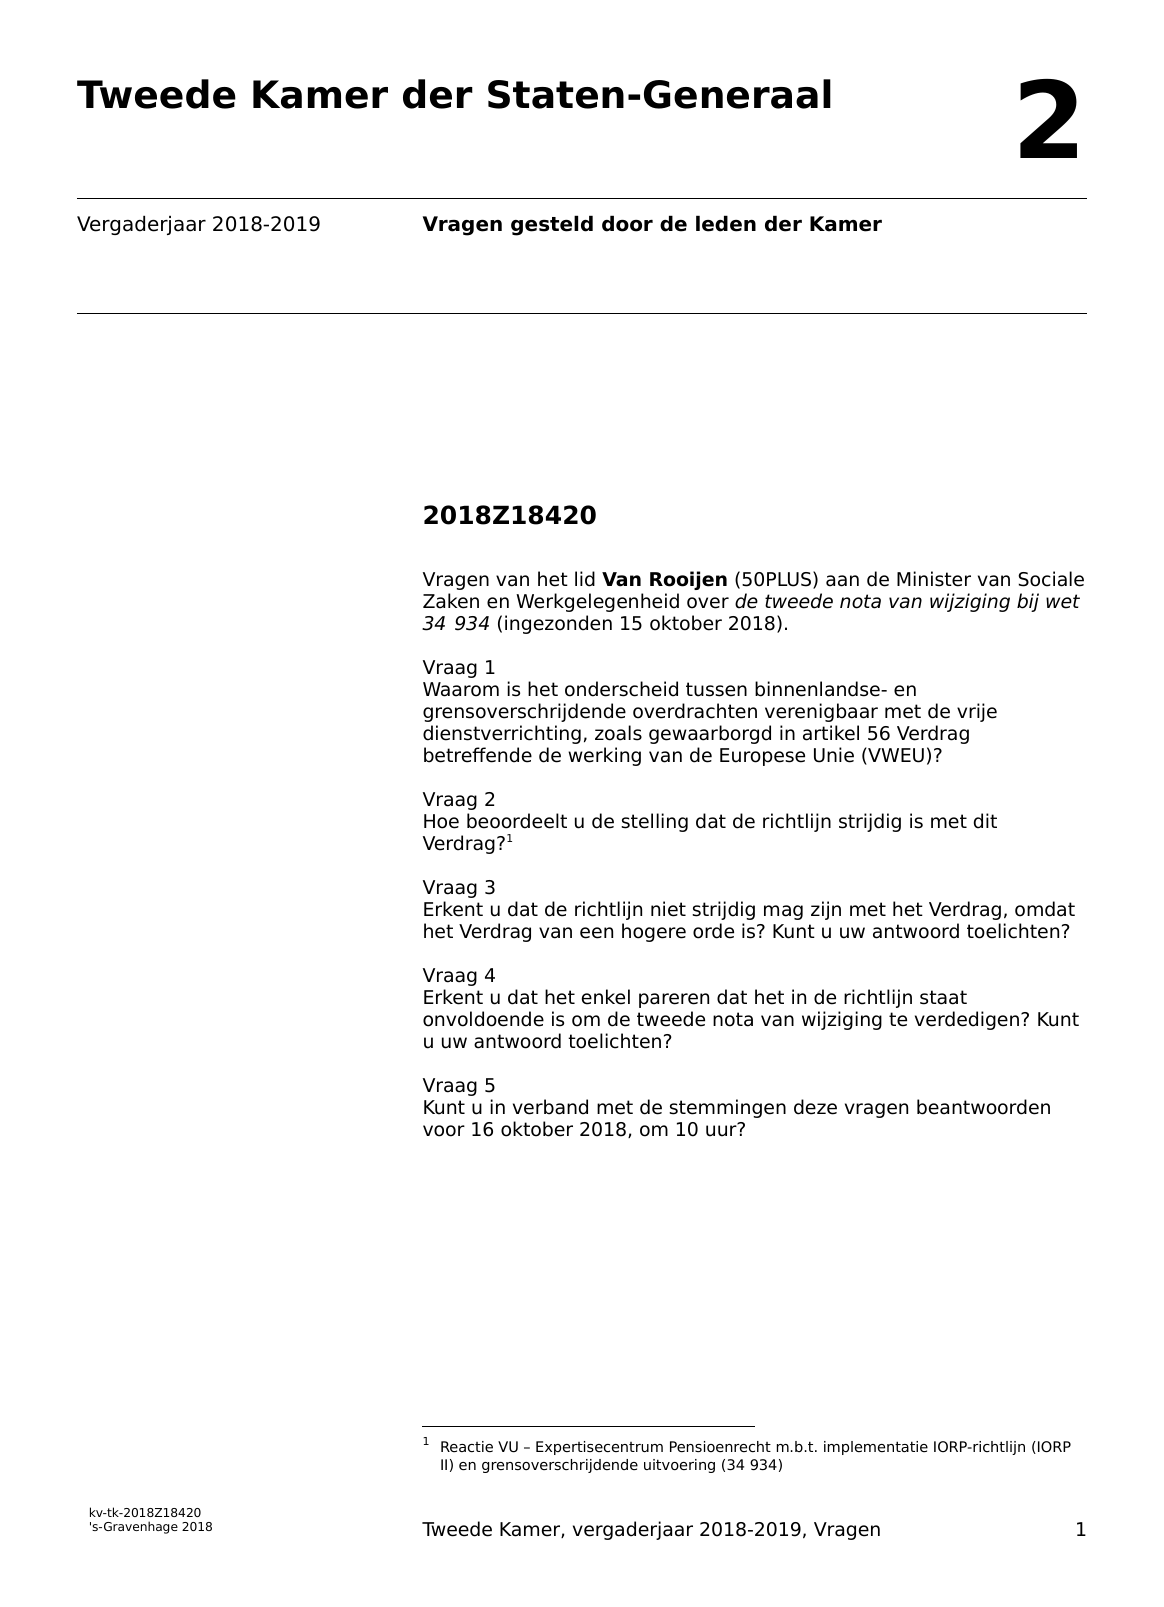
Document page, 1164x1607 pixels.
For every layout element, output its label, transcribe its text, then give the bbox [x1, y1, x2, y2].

table_header Tweede Kamer der Staten-Generaal [77, 59, 886, 198]
table_header 2 [886, 59, 1087, 198]
text Vraag 5 [422, 1075, 1087, 1097]
text Reactie VU – Expertisecentrum Pensioenrecht m.b.t. implementatie IORP-richtlijn (IORP II) en grensoverschrijdende uitvoering (34 934) [422, 1435, 1087, 1474]
table_cell Vragen gesteld door de leden der Kamer [422, 199, 1087, 313]
text Hoe beoordeelt u de stelling dat de richtlijn strijdig is met dit Verdrag? [422, 811, 1087, 855]
text Kunt u in verband met de stemmingen deze vragen beantwoorden voor 16 oktober 2018, om 10 uur? [422, 1097, 1087, 1141]
text Erkent u dat de richtlijn niet strijdig mag zijn met het Verdrag, omdat het Verdrag van een hogere orde is? Kunt u uw antwoord toelichten? [422, 899, 1087, 943]
table_cell Vergaderjaar 2018-2019 [77, 199, 422, 313]
text Erkent u dat het enkel pareren dat het in de richtlijn staat onvoldoende is om de tweede nota van wijziging te verdedigen? Kunt u uw antwoord toelichten? [422, 987, 1087, 1053]
text Vraag 1 [422, 657, 1087, 679]
text Vraag 2 [422, 789, 1087, 811]
text Vragen van het lid Van Rooijen (50PLUS) aan de Minister van Sociale Zaken en Werkgelegenheid over de tweede nota van wijziging bij wet 34 934 (ingezonden 15 oktober 2018). [422, 569, 1087, 635]
text Vraag 4 [422, 965, 1087, 987]
text kv-tk-2018Z18420 [88, 1506, 323, 1520]
text Vraag 3 [422, 877, 1087, 899]
text Waarom is het onderscheid tussen binnenlandse- en grensoverschrijdende overdrachten verenigbaar met de vrije dienstverrichting, zoals gewaarborgd in artikel 56 Verdrag betreffende de werking van de Europese Unie (VWEU)? [422, 679, 1087, 767]
text 2018Z18420 [422, 501, 1087, 531]
text 's-Gravenhage 2018 [88, 1520, 323, 1534]
